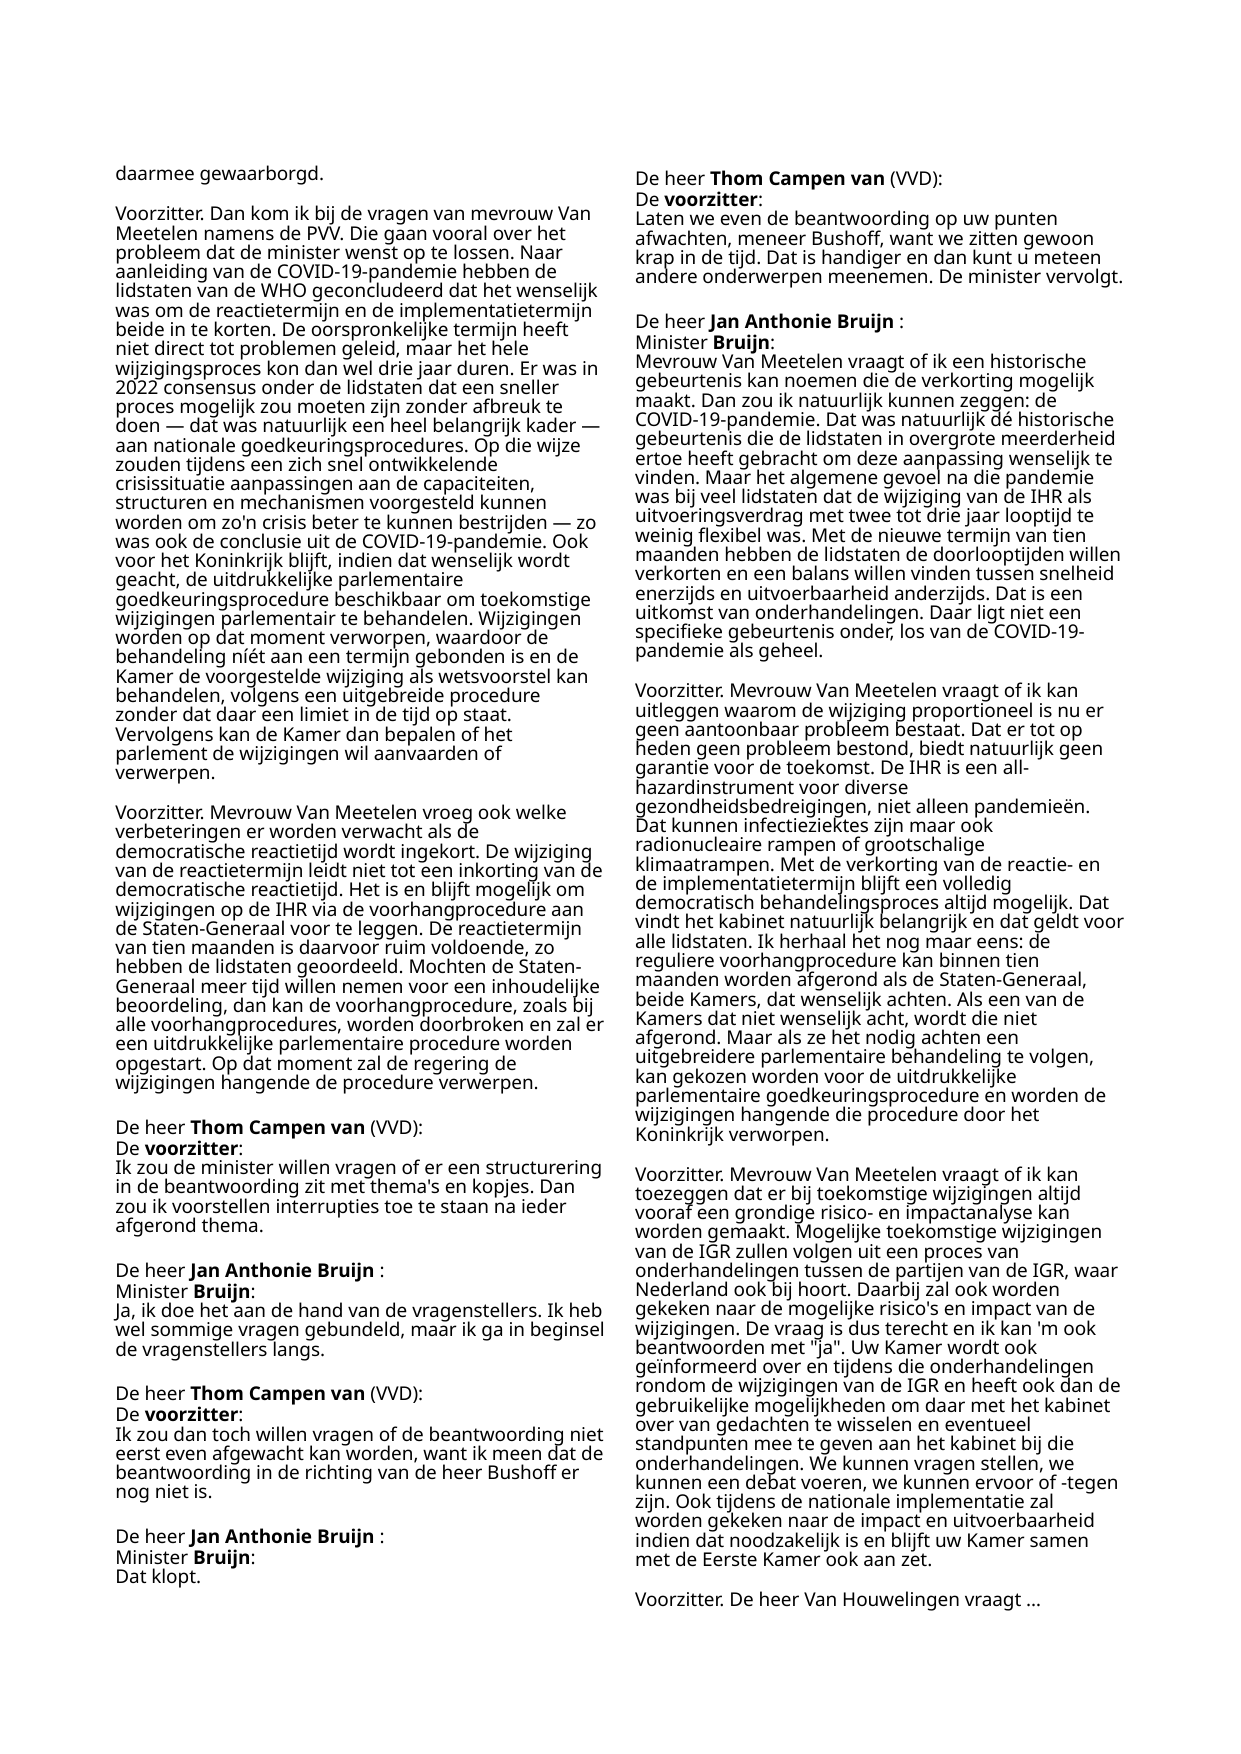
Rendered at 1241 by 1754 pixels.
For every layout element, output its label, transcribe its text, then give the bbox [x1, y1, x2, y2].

text Minister Bruijn: [115, 1549, 605, 1568]
text Ik zou de minister willen vragen of er een structurering in de beantwoording zit met thema's en kopjes. Dan zou ik voorstellen interrupties toe te staan na ieder afgerond thema. [115, 1159, 605, 1236]
text Voorzitter. Mevrouw Van Meetelen vraagt of ik kan uitleggen waarom de wijziging proportioneel is nu er geen aantoonbaar probleem bestaat. Dat er tot op heden geen probleem bestond, biedt natuurlijk geen garantie voor de toekomst. De IHR is een all-hazardinstrument voor diverse gezondheidsbedreigingen, niet alleen pandemieën. Dat kunnen infectieziektes zijn maar ook radionucleaire rampen of grootschalige klimaatrampen. Met de verkorting van de reactie- en de implementatietermijn blijft een volledig democratisch behandelingsproces altijd mogelijk. Dat vindt het kabinet natuurlijk belangrijk en dat geldt voor alle lidstaten. Ik herhaal het nog maar eens: de reguliere voorhangprocedure kan binnen tien maanden worden afgerond als de Staten-Generaal, beide Kamers, dat wenselijk achten. Als een van de Kamers dat niet wenselijk acht, wordt die niet afgerond. Maar als ze het nodig achten een uitgebreidere parlementaire behandeling te volgen, kan gekozen worden voor de uitdrukkelijke parlementaire goedkeuringsprocedure en worden de wijzigingen hangende die procedure door het Koninkrijk verworpen. [635, 682, 1125, 1145]
text De voorzitter: [115, 1406, 605, 1426]
text De heer Thom Campen van (VVD): [635, 165, 1125, 191]
text Dat klopt. [115, 1568, 605, 1588]
text Laten we even de beantwoording op uw punten afwachten, meneer Bushoff, want we zitten gewoon krap in de tijd. Dat is handiger en dan kunt u meteen andere onderwerpen meenemen. De minister vervolgt. [635, 210, 1125, 287]
text Minister Bruijn: [635, 334, 1125, 353]
text Voorzitter. De heer Van Houwelingen vraagt … [635, 1591, 1125, 1610]
text De heer Jan Anthonie Bruijn : [635, 308, 1125, 334]
text Voorzitter. Mevrouw Van Meetelen vroeg ook welke verbeteringen er worden verwacht als de democratische reactietijd wordt ingekort. De wijziging van de reactietermijn leidt niet tot een inkorting van de democratische reactietijd. Het is en blijft mogelijk om wijzigingen op de IHR via de voorhangprocedure aan de Staten-Generaal voor te leggen. De reactietermijn van tien maanden is daarvoor ruim voldoende, zo hebben de lidstaten geoordeeld. Mochten de Staten-Generaal meer tijd willen nemen voor een inhoudelijke beoordeling, dan kan de voorhangprocedure, zoals bij alle voorhangprocedures, worden doorbroken en zal er een uitdrukkelijke parlementaire procedure worden opgestart. Op dat moment zal de regering de wijzigingen hangende de procedure verwerpen. [115, 804, 605, 1093]
text De voorzitter: [635, 191, 1125, 210]
text De voorzitter: [115, 1140, 605, 1159]
text De heer Jan Anthonie Bruijn : [115, 1257, 605, 1283]
text De heer Thom Campen van (VVD): [115, 1381, 605, 1406]
text Ik zou dan toch willen vragen of de beantwoording niet eerst even afgewacht kan worden, want ik meen dat de beantwoording in de richting van de heer Bushoff er nog niet is. [115, 1426, 605, 1503]
text Voorzitter. Dan kom ik bij de vragen van mevrouw Van Meetelen namens de PVV. Die gaan vooral over het probleem dat de minister wenst op te lossen. Naar aanleiding van de COVID-19-pandemie hebben de lidstaten van de WHO geconcludeerd dat het wenselijk was om de reactietermijn en de implementatietermijn beide in te korten. De oorspronkelijke termijn heeft niet direct tot problemen geleid, maar het hele wijzigingsproces kon dan wel drie jaar duren. Er was in 2022 consensus onder de lidstaten dat een sneller proces mogelijk zou moeten zijn zonder afbreuk te doen — dat was natuurlijk een heel belangrijk kader — aan nationale goedkeuringsprocedures. Op die wijze zouden tijdens een zich snel ontwikkelende crisissituatie aanpassingen aan de capaciteiten, structuren en mechanismen voorgesteld kunnen worden om zo'n crisis beter te kunnen bestrijden — zo was ook de conclusie uit de COVID-19-pandemie. Ook voor het Koninkrijk blijft, indien dat wenselijk wordt geacht, de uitdrukkelijke parlementaire goedkeuringsprocedure beschikbaar om toekomstige wijzigingen parlementair te behandelen. Wijzigingen worden op dat moment verworpen, waardoor de behandeling níét aan een termijn gebonden is en de Kamer de voorgestelde wijziging als wetsvoorstel kan behandelen, volgens een uitgebreide procedure zonder dat daar een limiet in de tijd op staat. Vervolgens kan de Kamer dan bepalen of het parlement de wijzigingen wil aanvaarden of verwerpen. [115, 205, 605, 783]
text daarmee gewaarborgd. [115, 165, 605, 184]
text Ja, ik doe het aan de hand van de vragenstellers. Ik heb wel sommige vragen gebundeld, maar ik ga in beginsel de vragenstellers langs. [115, 1302, 605, 1360]
text De heer Thom Campen van (VVD): [115, 1114, 605, 1140]
text Mevrouw Van Meetelen vraagt of ik een historische gebeurtenis kan noemen die de verkorting mogelijk maakt. Dan zou ik natuurlijk kunnen zeggen: de COVID-19-pandemie. Dat was natuurlijk dé historische gebeurtenis die de lidstaten in overgrote meerderheid ertoe heeft gebracht om deze aanpassing wenselijk te vinden. Maar het algemene gevoel na die pandemie was bij veel lidstaten dat de wijziging van de IHR als uitvoeringsverdrag met twee tot drie jaar looptijd te weinig flexibel was. Met de nieuwe termijn van tien maanden hebben de lidstaten de doorlooptijden willen verkorten en een balans willen vinden tussen snelheid enerzijds en uitvoerbaarheid anderzijds. Dat is een uitkomst van onderhandelingen. Daar ligt niet een specifieke gebeurtenis onder, los van de COVID-19-pandemie als geheel. [635, 353, 1125, 662]
text De heer Jan Anthonie Bruijn : [115, 1523, 605, 1549]
text Minister Bruijn: [115, 1283, 605, 1302]
text Voorzitter. Mevrouw Van Meetelen vraagt of ik kan toezeggen dat er bij toekomstige wijzigingen altijd vooraf een grondige risico- en impactanalyse kan worden gemaakt. Mogelijke toekomstige wijzigingen van de IGR zullen volgen uit een proces van onderhandelingen tussen de partijen van de IGR, waar Nederland ook bij hoort. Daarbij zal ook worden gekeken naar de mogelijke risico's en impact van de wijzigingen. De vraag is dus terecht en ik kan 'm ook beantwoorden met "ja". Uw Kamer wordt ook geïnformeerd over en tijdens die onderhandelingen rondom de wijzigingen van de IGR en heeft ook dan de gebruikelijke mogelijkheden om daar met het kabinet over van gedachten te wisselen en eventueel standpunten mee te geven aan het kabinet bij die onderhandelingen. We kunnen vragen stellen, we kunnen een debat voeren, we kunnen ervoor of -tegen zijn. Ook tijdens de nationale implementatie zal worden gekeken naar de impact en uitvoerbaarheid indien dat noodzakelijk is en blijft uw Kamer samen met de Eerste Kamer ook aan zet. [635, 1166, 1125, 1570]
